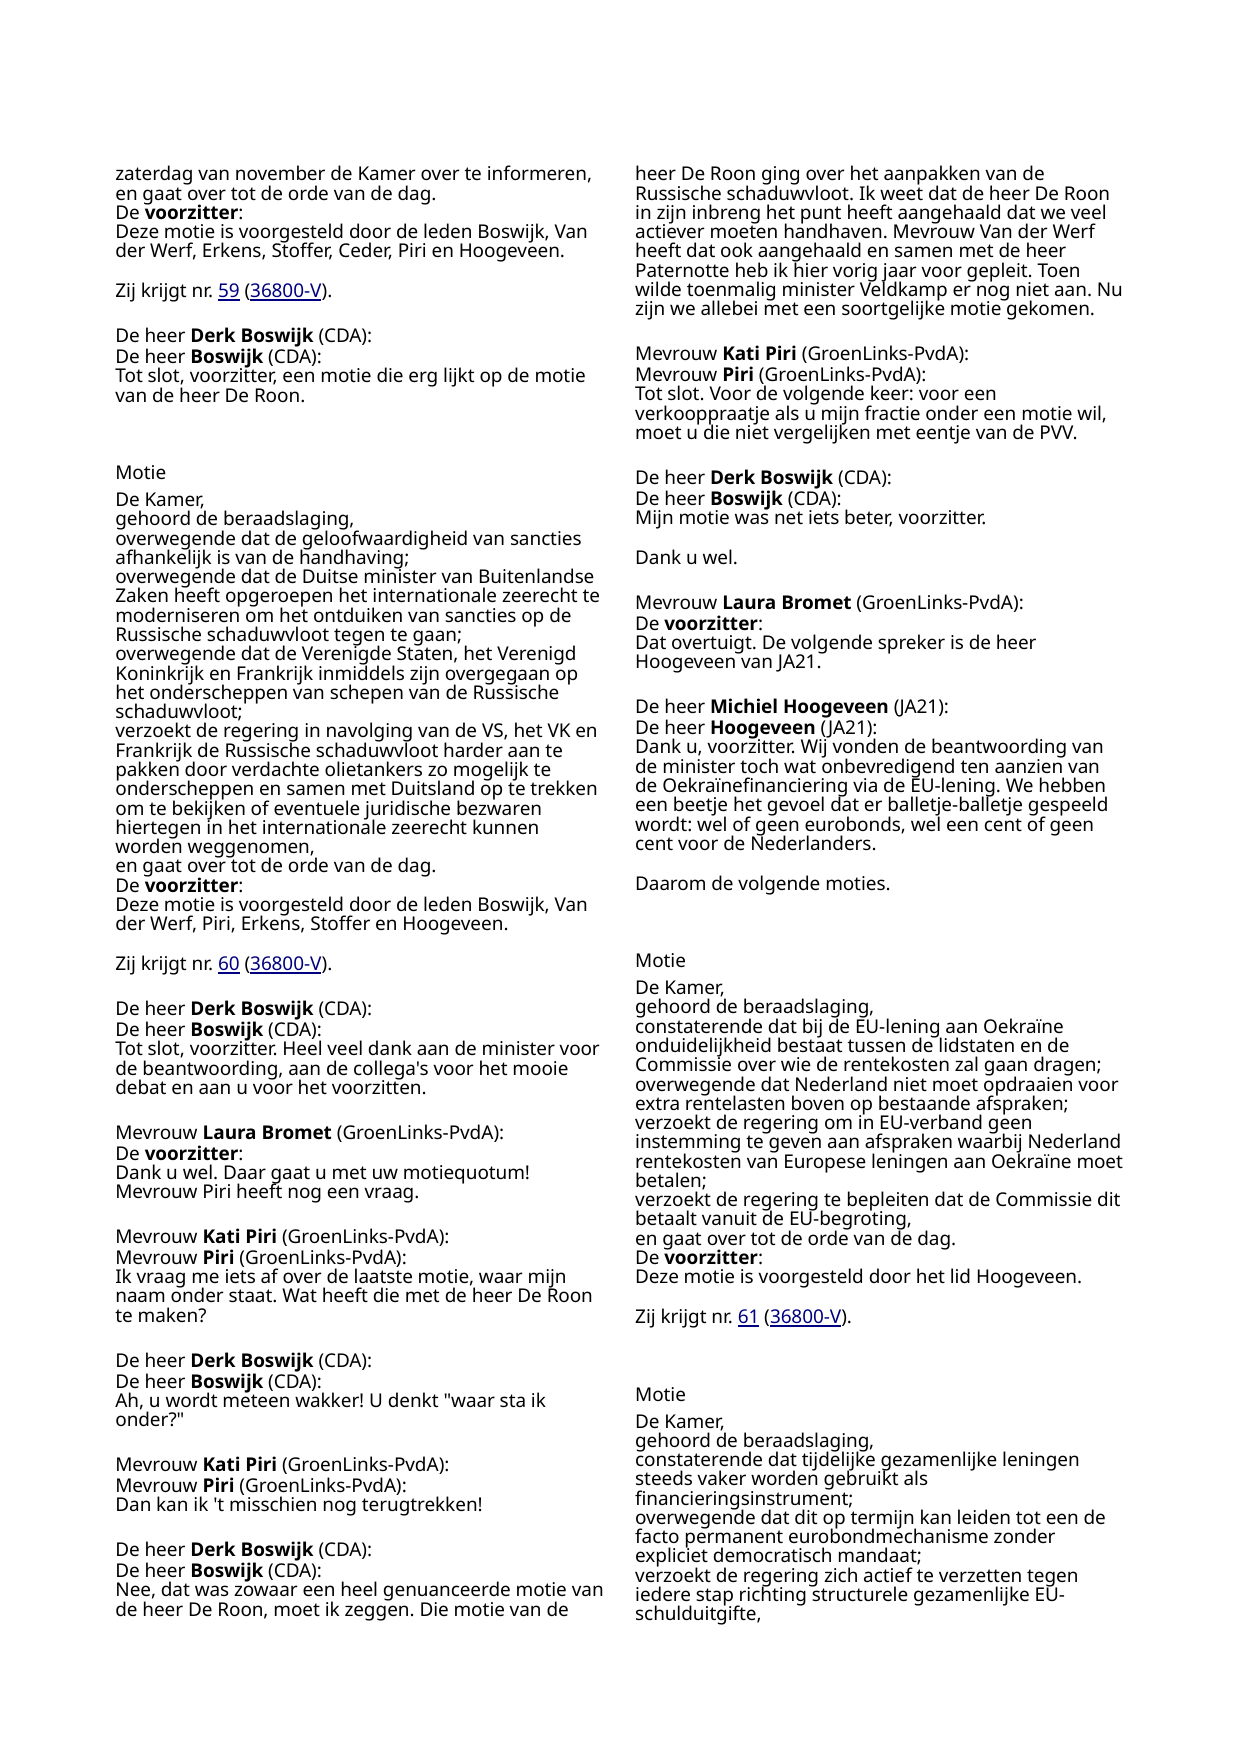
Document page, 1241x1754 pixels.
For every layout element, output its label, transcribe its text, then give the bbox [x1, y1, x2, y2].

text De heer Boswijk (CDA): [635, 490, 1125, 509]
text Dank u, voorzitter. Wij vonden de beantwoording van de minister toch wat onbevredigend ten aanzien van de Oekraïnefinanciering via de EU-lening. We hebben een beetje het gevoel dat er balletje-balletje gespeeld wordt: wel of geen eurobonds, wel een cent of geen cent voor de Nederlanders. [635, 738, 1125, 854]
text Nee, dat was zowaar een heel genuanceerde motie van de heer De Roon, moet ik zeggen. Die motie van de [115, 1581, 605, 1620]
text Zij krijgt nr. 60 (36800-V). [115, 955, 605, 974]
text constaterende dat bij de EU-lening aan Oekraïne onduidelijkheid bestaat tussen de lidstaten en de Commissie over wie de rentekosten zal gaan dragen; [635, 1018, 1125, 1076]
text Dat overtuigt. De volgende spreker is de heer Hoogeveen van JA21. [635, 634, 1125, 673]
text verzoekt de regering zich actief te verzetten tegen iedere stap richting structurele gezamenlijke EU-schulduitgifte, [635, 1567, 1125, 1624]
text Motie [115, 459, 605, 485]
text De heer Hoogeveen (JA21): [635, 719, 1125, 738]
text verzoekt de regering om in EU-verband geen instemming te geven aan afspraken waarbij Nederland rentekosten van Europese leningen aan Oekraïne moet betalen; [635, 1114, 1125, 1191]
text De Kamer, [635, 979, 1125, 998]
text De voorzitter: [115, 877, 605, 896]
text en gaat over tot de orde van de dag. [635, 1230, 1125, 1249]
text gehoord de beraadslaging, [635, 1432, 1125, 1451]
text Dank u wel. [635, 549, 1125, 568]
text Daarom de volgende moties. [635, 875, 1125, 894]
text Dan kan ik 't misschien nog terugtrekken! [115, 1496, 605, 1516]
text De voorzitter: [635, 615, 1125, 634]
text De voorzitter: [635, 1249, 1125, 1268]
text Mevrouw Kati Piri (GroenLinks-PvdA): [115, 1223, 605, 1249]
text Mevrouw Kati Piri (GroenLinks-PvdA): [635, 340, 1125, 366]
text Mevrouw Laura Bromet (GroenLinks-PvdA): [115, 1119, 605, 1144]
text Tot slot, voorzitter, een motie die erg lijkt op de motie van de heer De Roon. [115, 367, 605, 406]
text De heer Michiel Hoogeveen (JA21): [635, 693, 1125, 719]
text Zij krijgt nr. 59 (36800-V). [115, 282, 605, 302]
text De voorzitter: [115, 1144, 605, 1164]
text Ik vraag me iets af over de laatste motie, waar mijn naam onder staat. Wat heeft die met de heer De Roon te maken? [115, 1268, 605, 1326]
text Mevrouw Piri (GroenLinks-PvdA): [635, 366, 1125, 385]
text De heer Boswijk (CDA): [115, 1562, 605, 1581]
text De heer Derk Boswijk (CDA): [635, 464, 1125, 490]
text Ah, u wordt meteen wakker! U denkt "waar sta ik onder?" [115, 1392, 605, 1430]
text Motie [635, 947, 1125, 973]
text heer De Roon ging over het aanpakken van de Russische schaduwvloot. Ik weet dat de heer De Roon in zijn inbreng het punt heeft aangehaald dat we veel actiever moeten handhaven. Mevrouw Van der Werf heeft dat ook aangehaald en samen met de heer Paternotte heb ik hier vorig jaar voor gepleit. Toen wilde toenmalig minister Veldkamp er nog niet aan. Nu zijn we allebei met een soortgelijke motie gekomen. [635, 165, 1125, 319]
text overwegende dat de Duitse minister van Buitenlandse Zaken heeft opgeroepen het internationale zeerecht te moderniseren om het ontduiken van sancties op de Russische schaduwvloot tegen te gaan; [115, 568, 605, 645]
text overwegende dat dit op termijn kan leiden tot een de facto permanent eurobondmechanisme zonder expliciet democratisch mandaat; [635, 1509, 1125, 1567]
text Tot slot, voorzitter. Heel veel dank aan de minister voor de beantwoording, aan de collega's voor het mooie debat en aan u voor het voorzitten. [115, 1040, 605, 1098]
text De heer Derk Boswijk (CDA): [115, 322, 605, 348]
text De voorzitter: [115, 204, 605, 223]
text overwegende dat de geloofwaardigheid van sancties afhankelijk is van de handhaving; [115, 530, 605, 568]
text De heer Boswijk (CDA): [115, 1373, 605, 1392]
text gehoord de beraadslaging, [635, 998, 1125, 1018]
text en gaat over tot de orde van de dag. [115, 184, 605, 204]
text Dank u wel. Daar gaat u met uw motiequotum! Mevrouw Piri heeft nog een vraag. [115, 1164, 605, 1202]
text Motie [635, 1381, 1125, 1407]
text en gaat over tot de orde van de dag. [115, 857, 605, 877]
text Tot slot. Voor de volgende keer: voor een verkooppraatje als u mijn fractie onder een motie wil, moet u die niet vergelijken met eentje van de PVV. [635, 385, 1125, 443]
text Deze motie is voorgesteld door de leden Boswijk, Van der Werf, Piri, Erkens, Stoffer en Hoogeveen. [115, 896, 605, 934]
text Deze motie is voorgesteld door het lid Hoogeveen. [635, 1268, 1125, 1287]
text De heer Derk Boswijk (CDA): [115, 1536, 605, 1562]
text Mevrouw Piri (GroenLinks-PvdA): [115, 1477, 605, 1496]
text Mijn motie was net iets beter, voorzitter. [635, 509, 1125, 528]
text De heer Derk Boswijk (CDA): [115, 1347, 605, 1373]
text Mevrouw Piri (GroenLinks-PvdA): [115, 1249, 605, 1268]
text verzoekt de regering in navolging van de VS, het VK en Frankrijk de Russische schaduwvloot harder aan te pakken door verdachte olietankers zo mogelijk te onderscheppen en samen met Duitsland op te trekken om te bekijken of eventuele juridische bezwaren hiertegen in het internationale zeerecht kunnen worden weggenomen, [115, 722, 605, 857]
text zaterdag van november de Kamer over te informeren, [115, 165, 605, 184]
text De heer Boswijk (CDA): [115, 348, 605, 367]
text De Kamer, [115, 491, 605, 510]
text gehoord de beraadslaging, [115, 510, 605, 530]
text Mevrouw Laura Bromet (GroenLinks-PvdA): [635, 589, 1125, 615]
text De heer Boswijk (CDA): [115, 1021, 605, 1040]
text Mevrouw Kati Piri (GroenLinks-PvdA): [115, 1451, 605, 1477]
text Deze motie is voorgesteld door de leden Boswijk, Van der Werf, Erkens, Stoffer, Ceder, Piri en Hoogeveen. [115, 223, 605, 262]
text overwegende dat de Verenigde Staten, het Verenigd Koninkrijk en Frankrijk inmiddels zijn overgegaan op het onderscheppen van schepen van de Russische schaduwvloot; [115, 645, 605, 722]
text overwegende dat Nederland niet moet opdraaien voor extra rentelasten boven op bestaande afspraken; [635, 1076, 1125, 1114]
text Zij krijgt nr. 61 (36800-V). [635, 1308, 1125, 1327]
text verzoekt de regering te bepleiten dat de Commissie dit betaalt vanuit de EU-begroting, [635, 1191, 1125, 1230]
text De Kamer, [635, 1413, 1125, 1432]
text De heer Derk Boswijk (CDA): [115, 995, 605, 1021]
text constaterende dat tijdelijke gezamenlijke leningen steeds vaker worden gebruikt als financieringsinstrument; [635, 1451, 1125, 1509]
